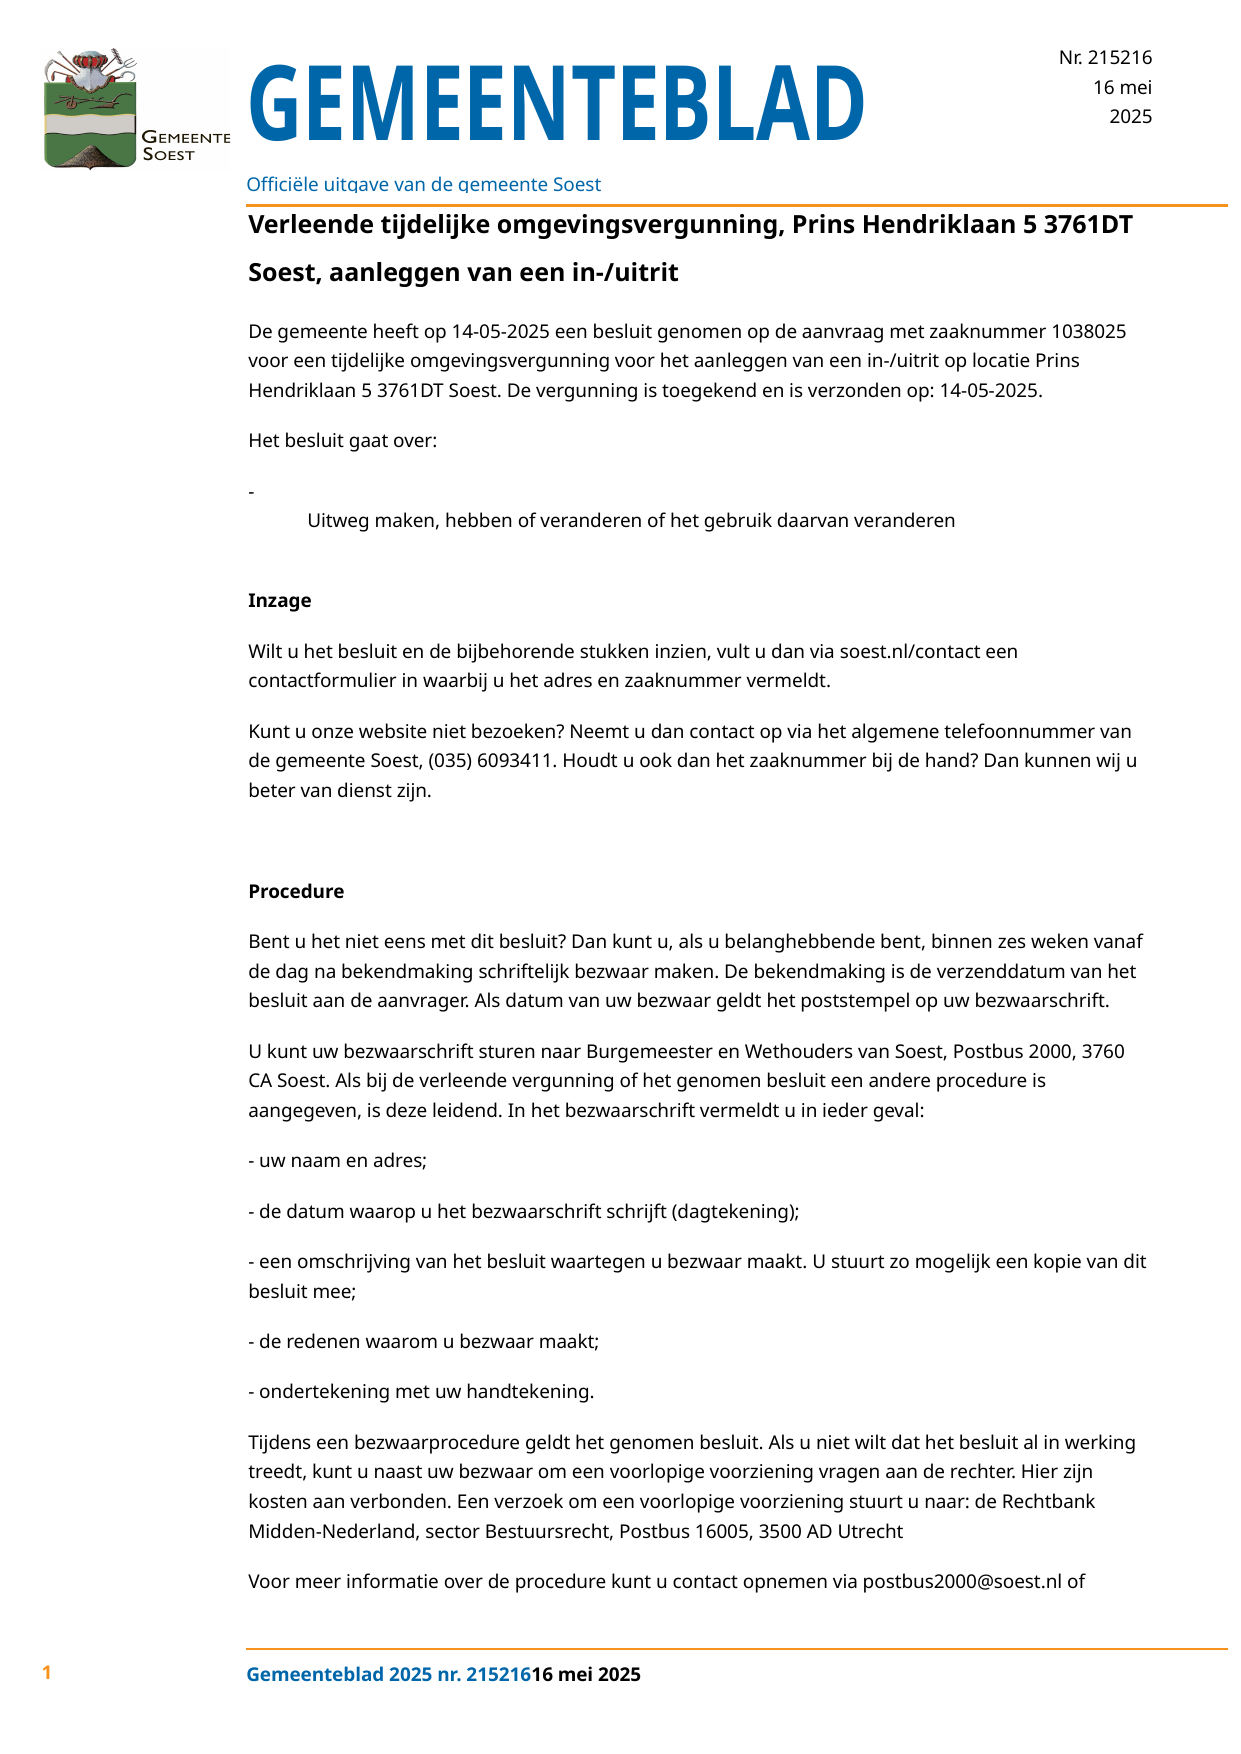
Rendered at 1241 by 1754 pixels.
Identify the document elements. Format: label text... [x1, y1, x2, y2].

text Tijdens een bezwaarprocedure geldt het genomen besluit. Als u niet wilt dat het besluit al in werking treedt, kunt u naast uw bezwaar om een voorlopige voorziening vragen aan de rechter. Hier zijn kosten aan verbonden. Een verzoek om een voorlopige voorziening stuurt u naar: de Rechtbank Midden-Nederland, sector Bestuursrecht, Postbus 16005, 3500 AD Utrecht [248, 1429, 1152, 1544]
text U kunt uw bezwaarschrift sturen naar Burgemeester en Wethouders van Soest, Postbus 2000, 3760 CA Soest. Als bij de verleende vergunning of het genomen besluit een andere procedure is aangegeven, is deze leidend. In het bezwaarschrift vermeldt u in ieder geval: [248, 1038, 1152, 1123]
text - uw naam en adres; [248, 1147, 1152, 1173]
text Het besluit gaat over: [248, 427, 1152, 453]
picture [41, 47, 231, 172]
text - een omschrijving van het besluit waartegen u bezwaar maakt. U stuurt zo mogelijk een kopie van dit besluit mee; [248, 1248, 1152, 1304]
text Kunt u onze website niet bezoeken? Neemt u dan contact op via het algemene telefoonnummer van de gemeente Soest, (035) 6093411. Houdt u ook dan het zaaknummer bij de hand? Dan kunnen wij u beter van dienst zijn. [248, 718, 1152, 803]
text Voor meer informatie over de procedure kunt u contact opnemen via postbus2000@soest.nl of [248, 1568, 1152, 1594]
text Inzage [248, 587, 1152, 613]
text - de redenen waarom u bezwaar maakt; [248, 1328, 1152, 1354]
text Wilt u het besluit en de bijbehorende stukken inzien, vult u dan via soest.nl/contact een contactformulier in waarbij u het adres en zaaknummer vermeldt. [248, 638, 1152, 693]
text Verleende tijdelijke omgevingsvergunning, Prins Hendriklaan 5 3761DT Soest, aanleggen van een in-/uitrit [248, 207, 1152, 288]
list Uitweg maken, hebben of veranderen of het gebruik daarvan veranderen [248, 507, 1152, 533]
text - ondertekening met uw handtekening. [248, 1379, 1152, 1404]
text De gemeente heeft op 14-05-2025 een besluit genomen op de aanvraag met zaaknummer 1038025 voor een tijdelijke omgevingsvergunning voor het aanleggen van een in-/uitrit op locatie Prins Hendriklaan 5 3761DT Soest. De vergunning is toegekend en is verzonden op: 14-05-2025. [248, 318, 1152, 403]
text - de datum waarop u het bezwaarschrift schrijft (dagtekening); [248, 1198, 1152, 1224]
text Procedure [248, 878, 1152, 904]
text Bent u het niet eens met dit besluit? Dan kunt u, als u belanghebbende bent, binnen zes weken vanaf de dag na bekendmaking schriftelijk bezwaar maken. De bekendmaking is de verzenddatum van het besluit aan de aanvrager. Als datum van uw bezwaar geldt het poststempel op uw bezwaarschrift. [248, 928, 1152, 1013]
